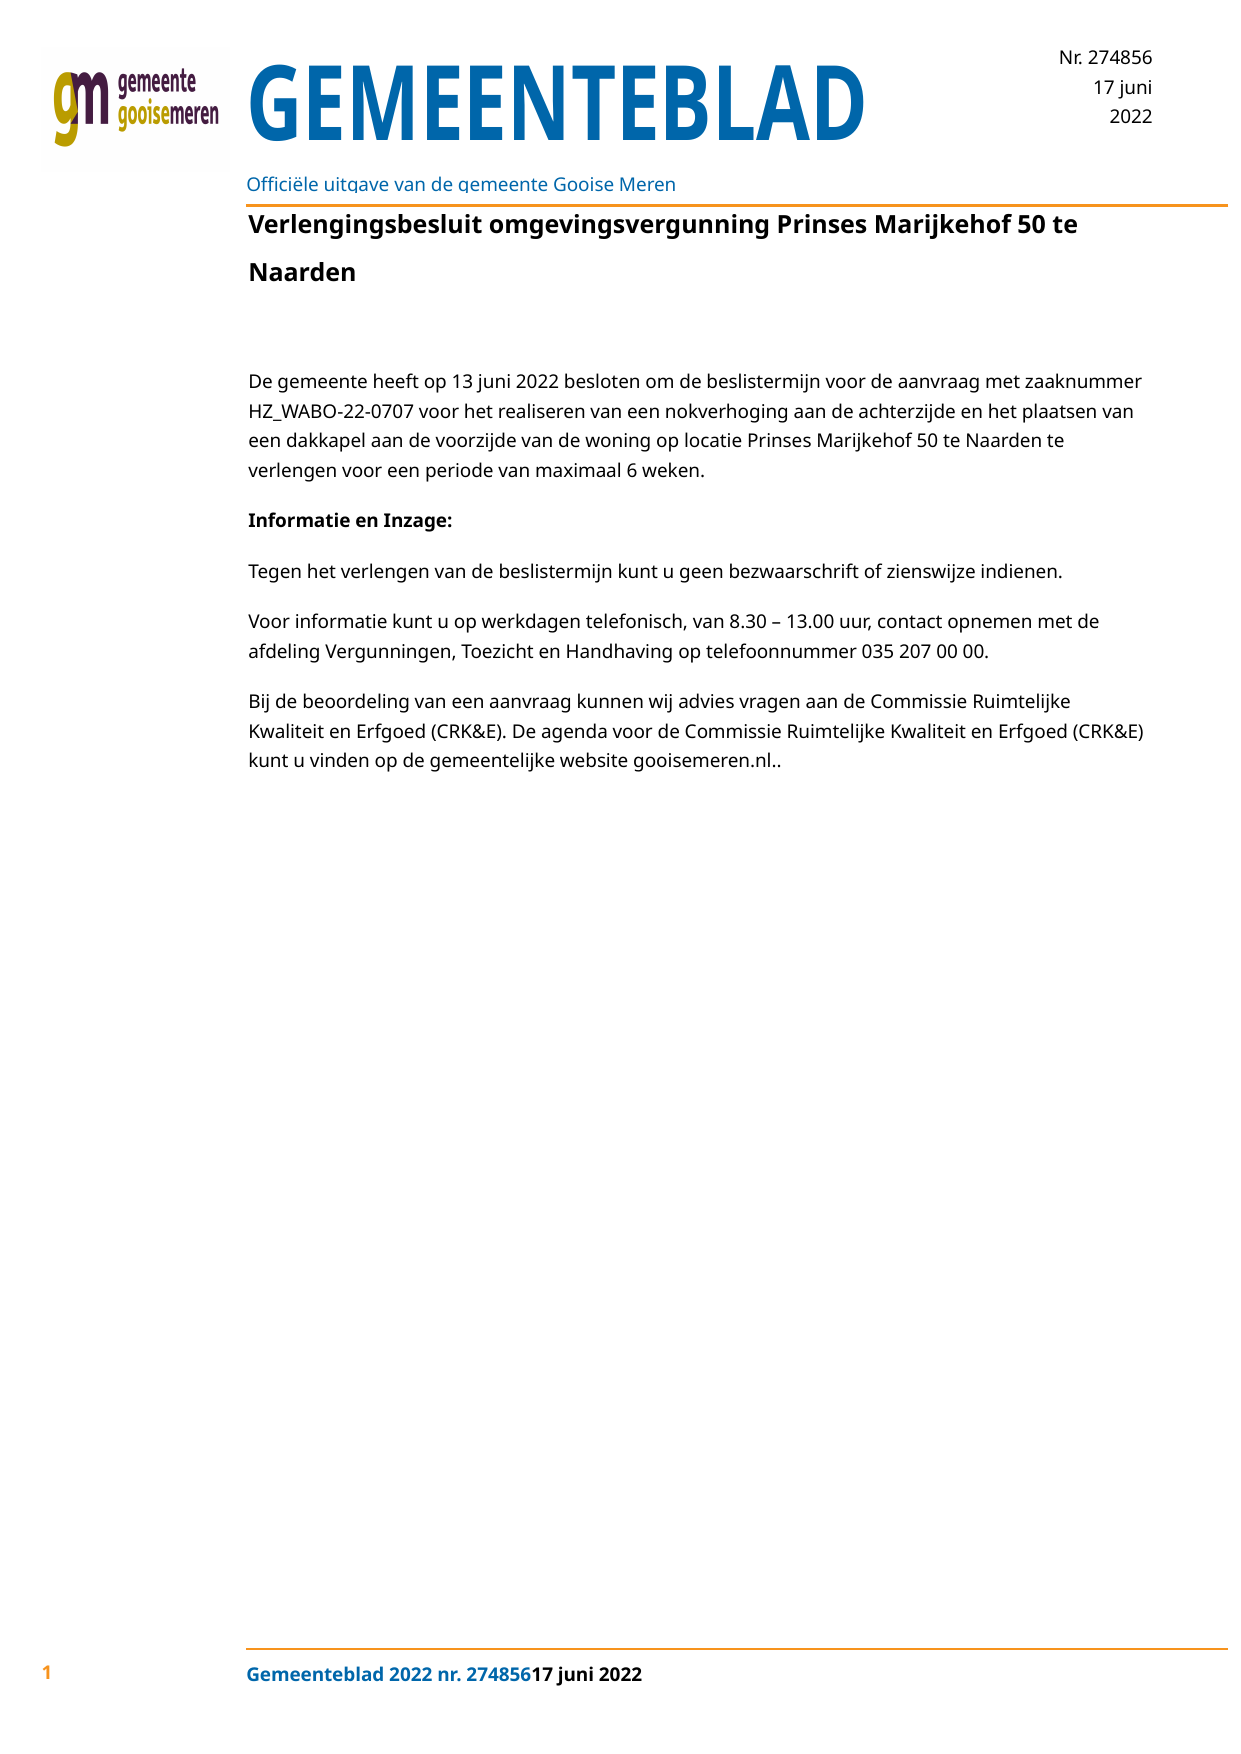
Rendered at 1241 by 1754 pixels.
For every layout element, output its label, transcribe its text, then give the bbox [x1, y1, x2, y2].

picture [41, 47, 231, 172]
text De gemeente heeft op 13 juni 2022 besloten om de beslistermijn voor de aanvraag met zaaknummer HZ_WABO-22-0707 voor het realiseren van een nokverhoging aan de achterzijde en het plaatsen van een dakkapel aan de voorzijde van de woning op locatie Prinses Marijkehof 50 te Naarden te verlengen voor een periode van maximaal 6 weken. [248, 368, 1152, 483]
text Voor informatie kunt u op werkdagen telefonisch, van 8.30 – 13.00 uur, contact opnemen met de afdeling Vergunningen, Toezicht en Handhaving op telefoonnummer 035 207 00 00. [248, 608, 1152, 664]
text Tegen het verlengen van de beslistermijn kunt u geen bezwaarschrift of zienswijze indienen. [248, 558, 1152, 584]
text Bij de beoordeling van een aanvraag kunnen wij advies vragen aan de Commissie Ruimtelijke Kwaliteit en Erfgoed (CRK&E). De agenda voor de Commissie Ruimtelijke Kwaliteit en Erfgoed (CRK&E) kunt u vinden op de gemeentelijke website gooisemeren.nl.. [248, 688, 1152, 773]
text Verlengingsbesluit omgevingsvergunning Prinses Marijkehof 50 te Naarden [248, 207, 1152, 288]
text Informatie en Inzage: [248, 507, 1152, 533]
